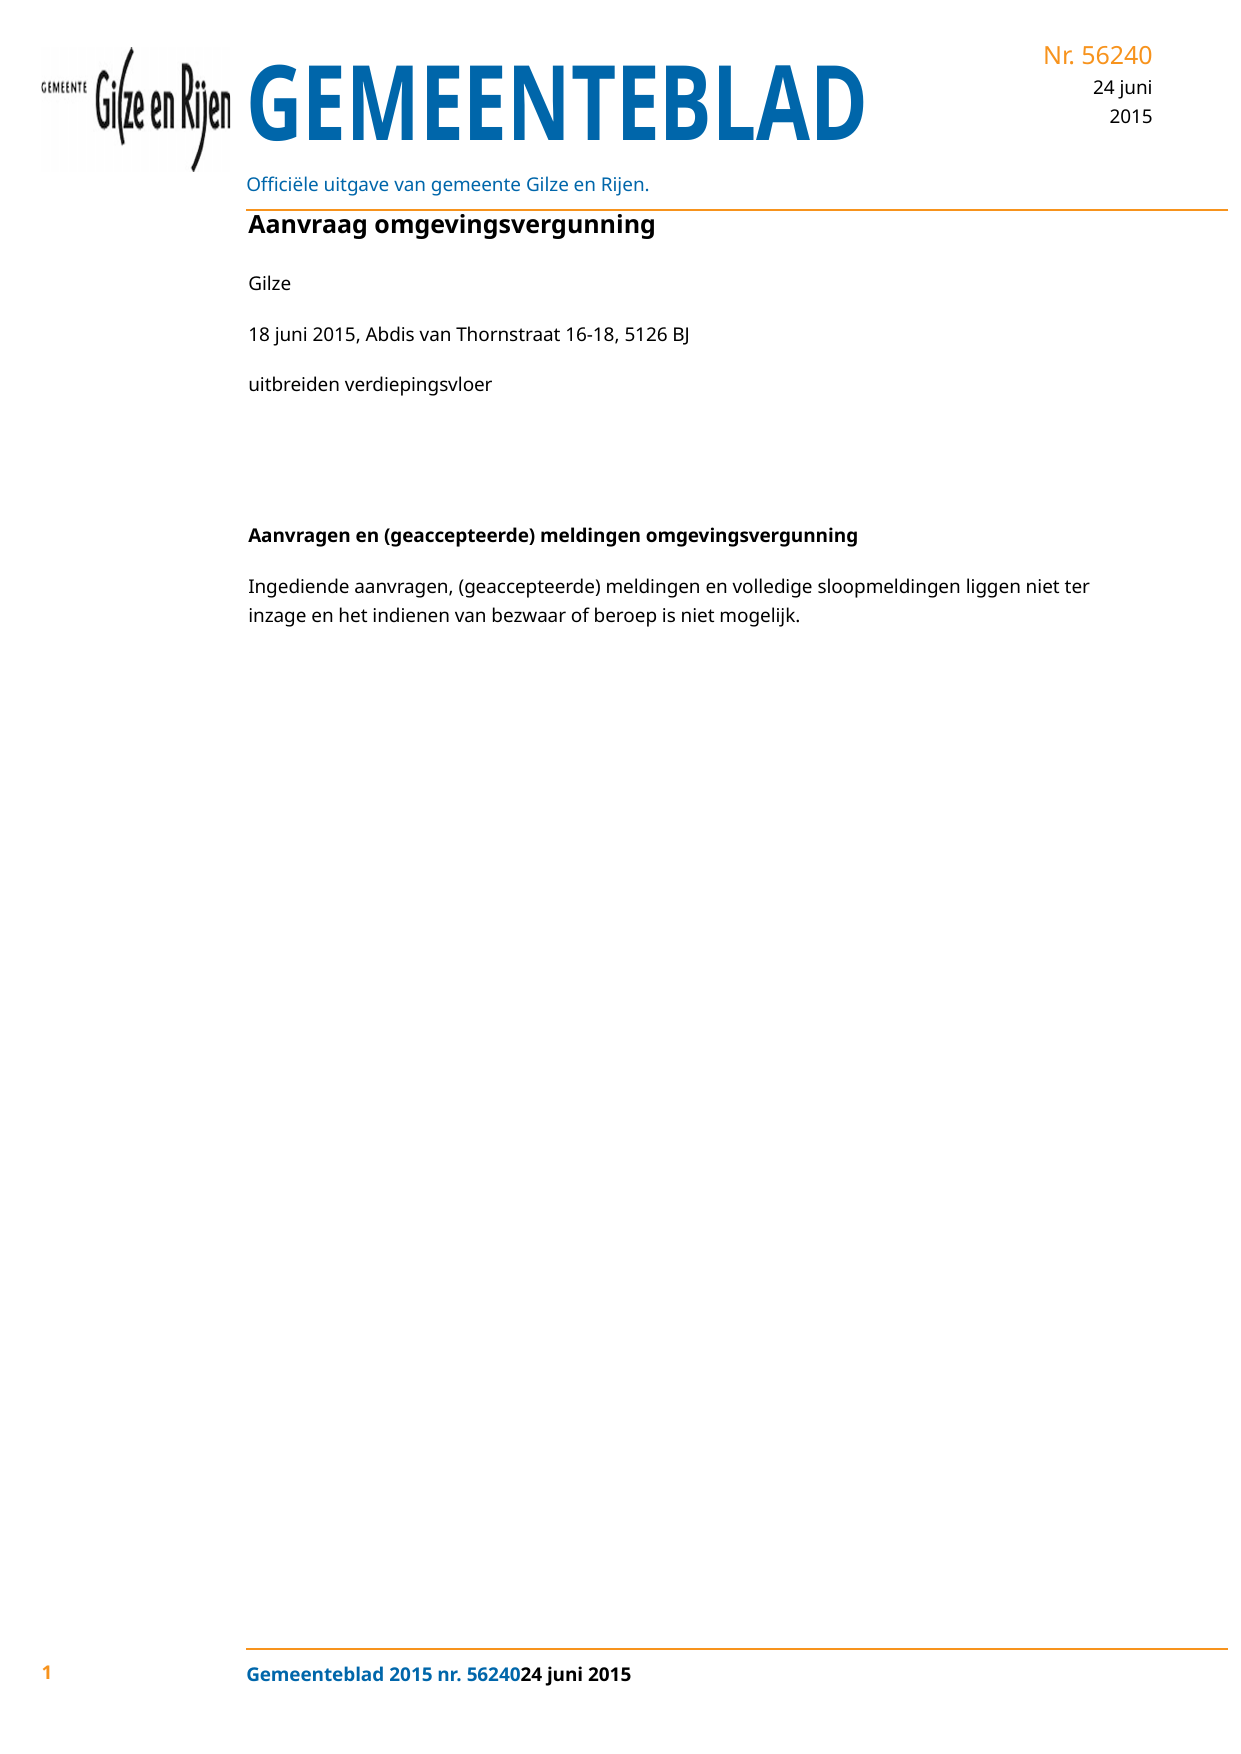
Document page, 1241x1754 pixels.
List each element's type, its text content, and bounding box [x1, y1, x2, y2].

picture [41, 47, 231, 172]
text Aanvragen en (geaccepteerde) meldingen omgevingsvergunning [248, 522, 1152, 548]
text 18 juni 2015, Abdis van Thornstraat 16-18, 5126 BJ [248, 321, 1152, 346]
text uitbreiden verdiepingsvloer [248, 371, 1152, 397]
text Ingediende aanvragen, (geaccepteerde) meldingen en volledige sloopmeldingen liggen niet ter inzage en het indienen van bezwaar of beroep is niet mogelijk. [248, 573, 1152, 628]
text Gilze [248, 270, 1152, 296]
text Aanvraag omgevingsvergunning [248, 211, 1152, 241]
